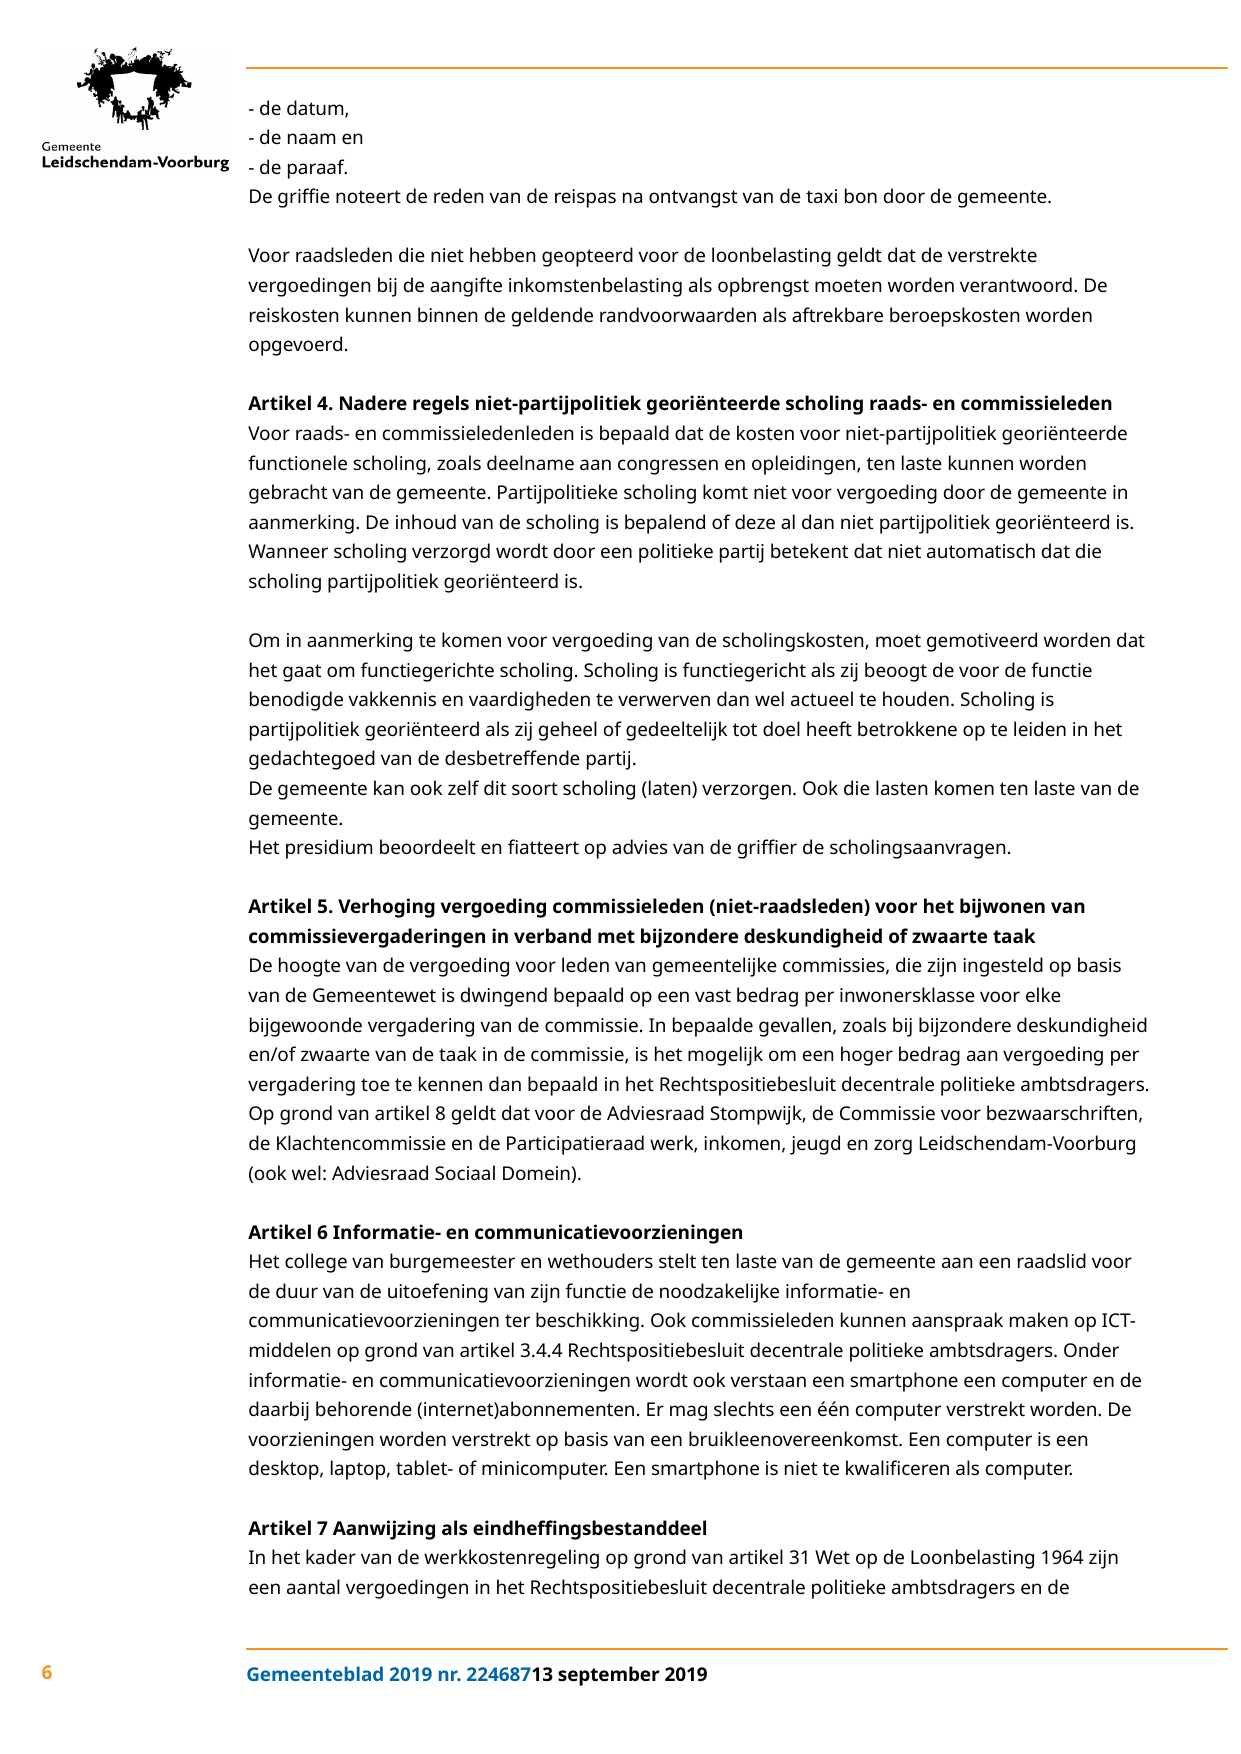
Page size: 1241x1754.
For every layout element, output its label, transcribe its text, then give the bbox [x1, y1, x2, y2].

text Het college van burgemeester en wethouders stelt ten laste van de gemeente aan een raadslid voor de duur van de uitoefening van zijn functie de noodzakelijke informatie- en communicatievoorzieningen ter beschikking. Ook commissieleden kunnen aanspraak maken op ICT-middelen op grond van artikel 3.4.4 Rechtspositiebesluit decentrale politieke ambtsdragers. Onder informatie- en communicatievoorzieningen wordt ook verstaan een smartphone een computer en de daarbij behorende (internet)abonnementen. Er mag slechts een één computer verstrekt worden. De voorzieningen worden verstrekt op basis van een bruikleenovereenkomst. Een computer is een desktop, laptop, tablet- of minicomputer. Een smartphone is niet te kwalificeren als computer. [248, 1248, 1152, 1481]
text - de datum, [248, 95, 1152, 121]
text De hoogte van de vergoeding voor leden van gemeentelijke commissies, die zijn ingesteld op basis van de Gemeentewet is dwingend bepaald op een vast bedrag per inwonersklasse voor elke bijgewoonde vergadering van de commissie. In bepaalde gevallen, zoals bij bijzondere deskundigheid en/of zwaarte van de taak in de commissie, is het mogelijk om een hoger bedrag aan vergoeding per vergadering toe te kennen dan bepaald in het Rechtspositiebesluit decentrale politieke ambtsdragers. Op grond van artikel 8 geldt dat voor de Adviesraad Stompwijk, de Commissie voor bezwaarschriften, de Klachtencommissie en de Participatieraad werk, inkomen, jeugd en zorg Leidschendam-Voorburg (ook wel: Adviesraad Sociaal Domein). [248, 953, 1152, 1186]
text Artikel 5. Verhoging vergoeding commissieleden (niet-raadsleden) voor het bijwonen van commissievergaderingen in verband met bijzondere deskundigheid of zwaarte taak [248, 893, 1152, 949]
text Het presidium beoordeelt en fiatteert op advies van de griffier de scholingsaanvragen. [248, 834, 1152, 860]
picture [41, 47, 231, 172]
text Voor raads- en commissieledenleden is bepaald dat de kosten voor niet-partijpolitiek georiënteerde functionele scholing, zoals deelname aan congressen en opleidingen, ten laste kunnen worden gebracht van de gemeente. Partijpolitieke scholing komt niet voor vergoeding door de gemeente in aanmerking. De inhoud van de scholing is bepalend of deze al dan niet partijpolitiek georiënteerd is. Wanneer scholing verzorgd wordt door een politieke partij betekent dat niet automatisch dat die scholing partijpolitiek georiënteerd is. [248, 420, 1152, 594]
text Artikel 4. Nadere regels niet-partijpolitiek georiënteerde scholing raads- en commissieleden [248, 391, 1152, 416]
text De gemeente kan ook zelf dit soort scholing (laten) verzorgen. Ook die lasten komen ten laste van de gemeente. [248, 775, 1152, 831]
text De griffie noteert de reden van de reispas na ontvangst van de taxi bon door de gemeente. [248, 183, 1152, 209]
text - de paraaf. [248, 154, 1152, 180]
text - de naam en [248, 124, 1152, 150]
text Artikel 7 Aanwijzing als eindheffingsbestanddeel [248, 1515, 1152, 1541]
text In het kader van de werkkostenregeling op grond van artikel 31 Wet op de Loonbelasting 1964 zijn een aantal vergoedingen in het Rechtspositiebesluit decentrale politieke ambtsdragers en de [248, 1544, 1152, 1600]
text Artikel 6 Informatie- en communicatievoorzieningen [248, 1219, 1152, 1245]
text Voor raadsleden die niet hebben geopteerd voor de loonbelasting geldt dat de verstrekte vergoedingen bij de aangifte inkomstenbelasting als opbrengst moeten worden verantwoord. De reiskosten kunnen binnen de geldende randvoorwaarden als aftrekbare beroepskosten worden opgevoerd. [248, 243, 1152, 357]
text Om in aanmerking te komen voor vergoeding van de scholingskosten, moet gemotiveerd worden dat het gaat om functiegerichte scholing. Scholing is functiegericht als zij beoogt de voor de functie benodigde vakkennis en vaardigheden te verwerven dan wel actueel te houden. Scholing is partijpolitiek georiënteerd als zij geheel of gedeeltelijk tot doel heeft betrokkene op te leiden in het gedachtegoed van de desbetreffende partij. [248, 627, 1152, 771]
